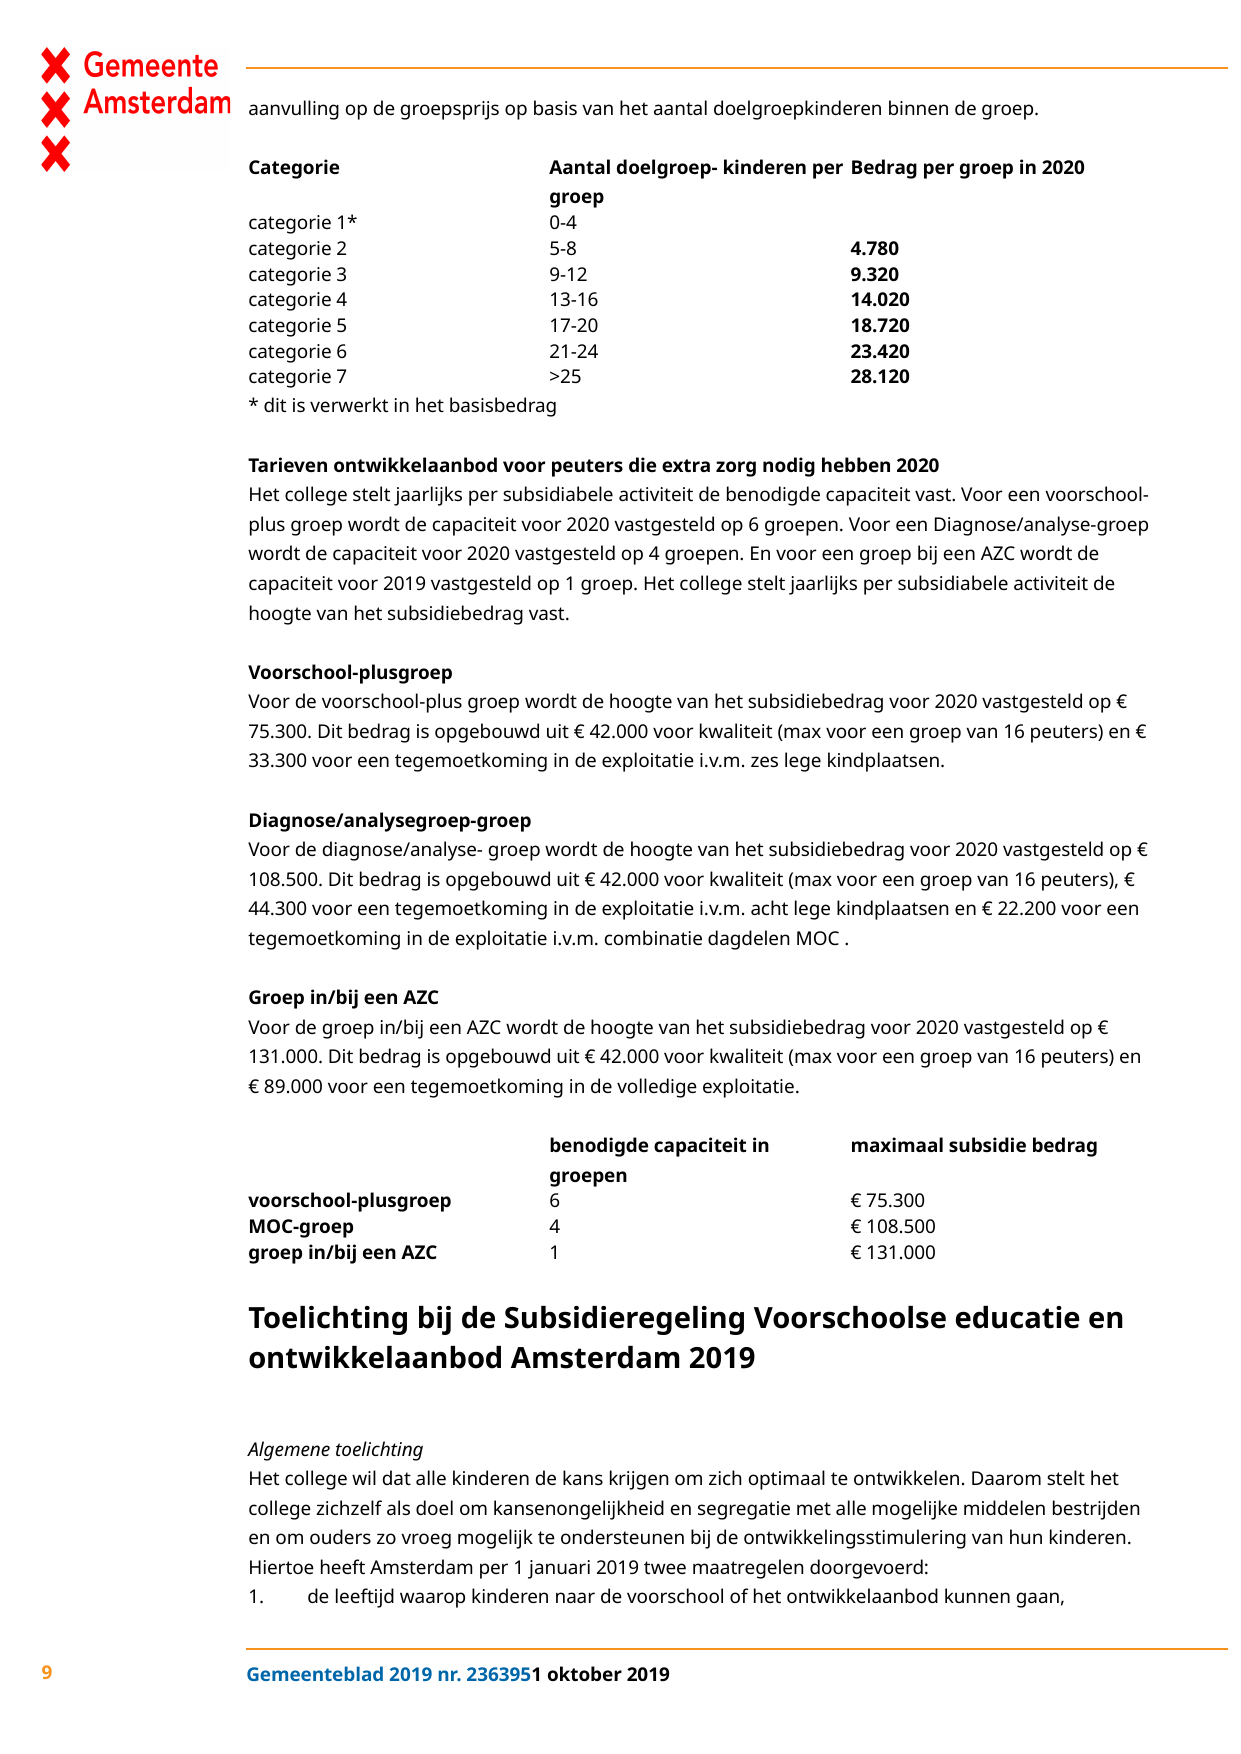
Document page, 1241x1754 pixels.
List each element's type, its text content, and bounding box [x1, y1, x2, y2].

list de leeftijd waarop kinderen naar de voorschool of het ontwikkelaanbod kunnen gaan, [248, 1584, 1152, 1609]
table_cell 13-16 [549, 287, 850, 312]
table_cell categorie 6 [248, 338, 549, 364]
table_cell categorie 5 [248, 312, 549, 338]
table_header [248, 1133, 549, 1188]
table_cell 5-8 [549, 235, 850, 261]
text Voor de groep in/bij een AZC wordt de hoogte van het subsidiebedrag voor 2020 vastgesteld op € 131.000. Dit bedrag is opgebouwd uit € 42.000 voor kwaliteit (max voor een groep van 16 peuters) en € 89.000 voor een tegemoetkoming in de volledige exploitatie. [248, 1014, 1152, 1099]
table_header Bedrag per groep in 2020 [850, 154, 1152, 209]
text Algemene toelichting [248, 1436, 1152, 1462]
table_cell 18.720 [850, 312, 1152, 338]
table_cell >25 [549, 364, 850, 389]
table_cell MOC-groep [248, 1214, 549, 1239]
text aanvulling op de groepsprijs op basis van het aantal doelgroepkinderen binnen de groep. [248, 95, 1152, 121]
text Het college wil dat alle kinderen de kans krijgen om zich optimaal te ontwikkelen. Daarom stelt het college zichzelf als doel om kansenongelijkheid en segregatie met alle mogelijke middelen bestrijden en om ouders zo vroeg mogelijk te ondersteunen bij de ontwikkelingsstimulering van hun kinderen. Hiertoe heeft Amsterdam per 1 januari 2019 twee maatregelen doorgevoerd: [248, 1465, 1152, 1580]
text Tarieven ontwikkelaanbod voor peuters die extra zorg nodig hebben 2020 [248, 452, 1152, 478]
table_cell 28.120 [850, 364, 1152, 389]
table_cell € 108.500 [850, 1214, 1152, 1239]
table_cell 23.420 [850, 338, 1152, 364]
text Groep in/bij een AZC [248, 984, 1152, 1010]
table_cell groep in/bij een AZC [248, 1239, 549, 1265]
table_cell categorie 1* [248, 209, 549, 235]
text * dit is verwerkt in het basisbedrag [248, 393, 1152, 418]
picture [41, 47, 231, 172]
table_cell € 75.300 [850, 1188, 1152, 1213]
table_cell 4 [549, 1214, 850, 1239]
table_cell 0-4 [549, 209, 850, 235]
text Diagnose/analysegroep-groep [248, 807, 1152, 833]
table_header Aantal doelgroep- kinderen per groep [549, 154, 850, 209]
table_cell categorie 4 [248, 287, 549, 312]
text Het college stelt jaarlijks per subsidiabele activiteit de benodigde capaciteit vast. Voor een voorschool-plus groep wordt de capaciteit voor 2020 vastgesteld op 6 groepen. Voor een Diagnose/analyse-groep wordt de capaciteit voor 2020 vastgesteld op 4 groepen. En voor een groep bij een AZC wordt de capaciteit voor 2019 vastgesteld op 1 groep. Het college stelt jaarlijks per subsidiabele activiteit de hoogte van het subsidiebedrag vast. [248, 481, 1152, 626]
table_cell categorie 7 [248, 364, 549, 389]
table_header Categorie [248, 154, 549, 209]
table_cell 1 [549, 1239, 850, 1265]
table_header benodigde capaciteit in groepen [549, 1133, 850, 1188]
text Voor de voorschool-plus groep wordt de hoogte van het subsidiebedrag voor 2020 vastgesteld op € 75.300. Dit bedrag is opgebouwd uit € 42.000 voor kwaliteit (max voor een groep van 16 peuters) en € 33.300 voor een tegemoetkoming in de exploitatie i.v.m. zes lege kindplaatsen. [248, 688, 1152, 773]
table_cell 9.320 [850, 261, 1152, 287]
table_header maximaal subsidie bedrag [850, 1133, 1152, 1188]
text Voor de diagnose/analyse- groep wordt de hoogte van het subsidiebedrag voor 2020 vastgesteld op € 108.500. Dit bedrag is opgebouwd uit € 42.000 voor kwaliteit (max voor een groep van 16 peuters), € 44.300 voor een tegemoetkoming in de exploitatie i.v.m. acht lege kindplaatsen en € 22.200 voor een tegemoetkoming in de exploitatie i.v.m. combinatie dagdelen MOC . [248, 836, 1152, 951]
table_cell categorie 2 [248, 235, 549, 261]
table_cell 6 [549, 1188, 850, 1213]
text Toelichting bij de Subsidieregeling Voorschoolse educatie en ontwikkelaanbod Amsterdam 2019 [248, 1298, 1152, 1377]
table_cell € 131.000 [850, 1239, 1152, 1265]
table_cell voorschool-plusgroep [248, 1188, 549, 1213]
table_cell 17-20 [549, 312, 850, 338]
table_cell 21-24 [549, 338, 850, 364]
table_cell categorie 3 [248, 261, 549, 287]
table_cell 14.020 [850, 287, 1152, 312]
table_cell 4.780 [850, 235, 1152, 261]
table_cell [850, 209, 1152, 235]
text Voorschool-plusgroep [248, 659, 1152, 685]
table_cell 9-12 [549, 261, 850, 287]
